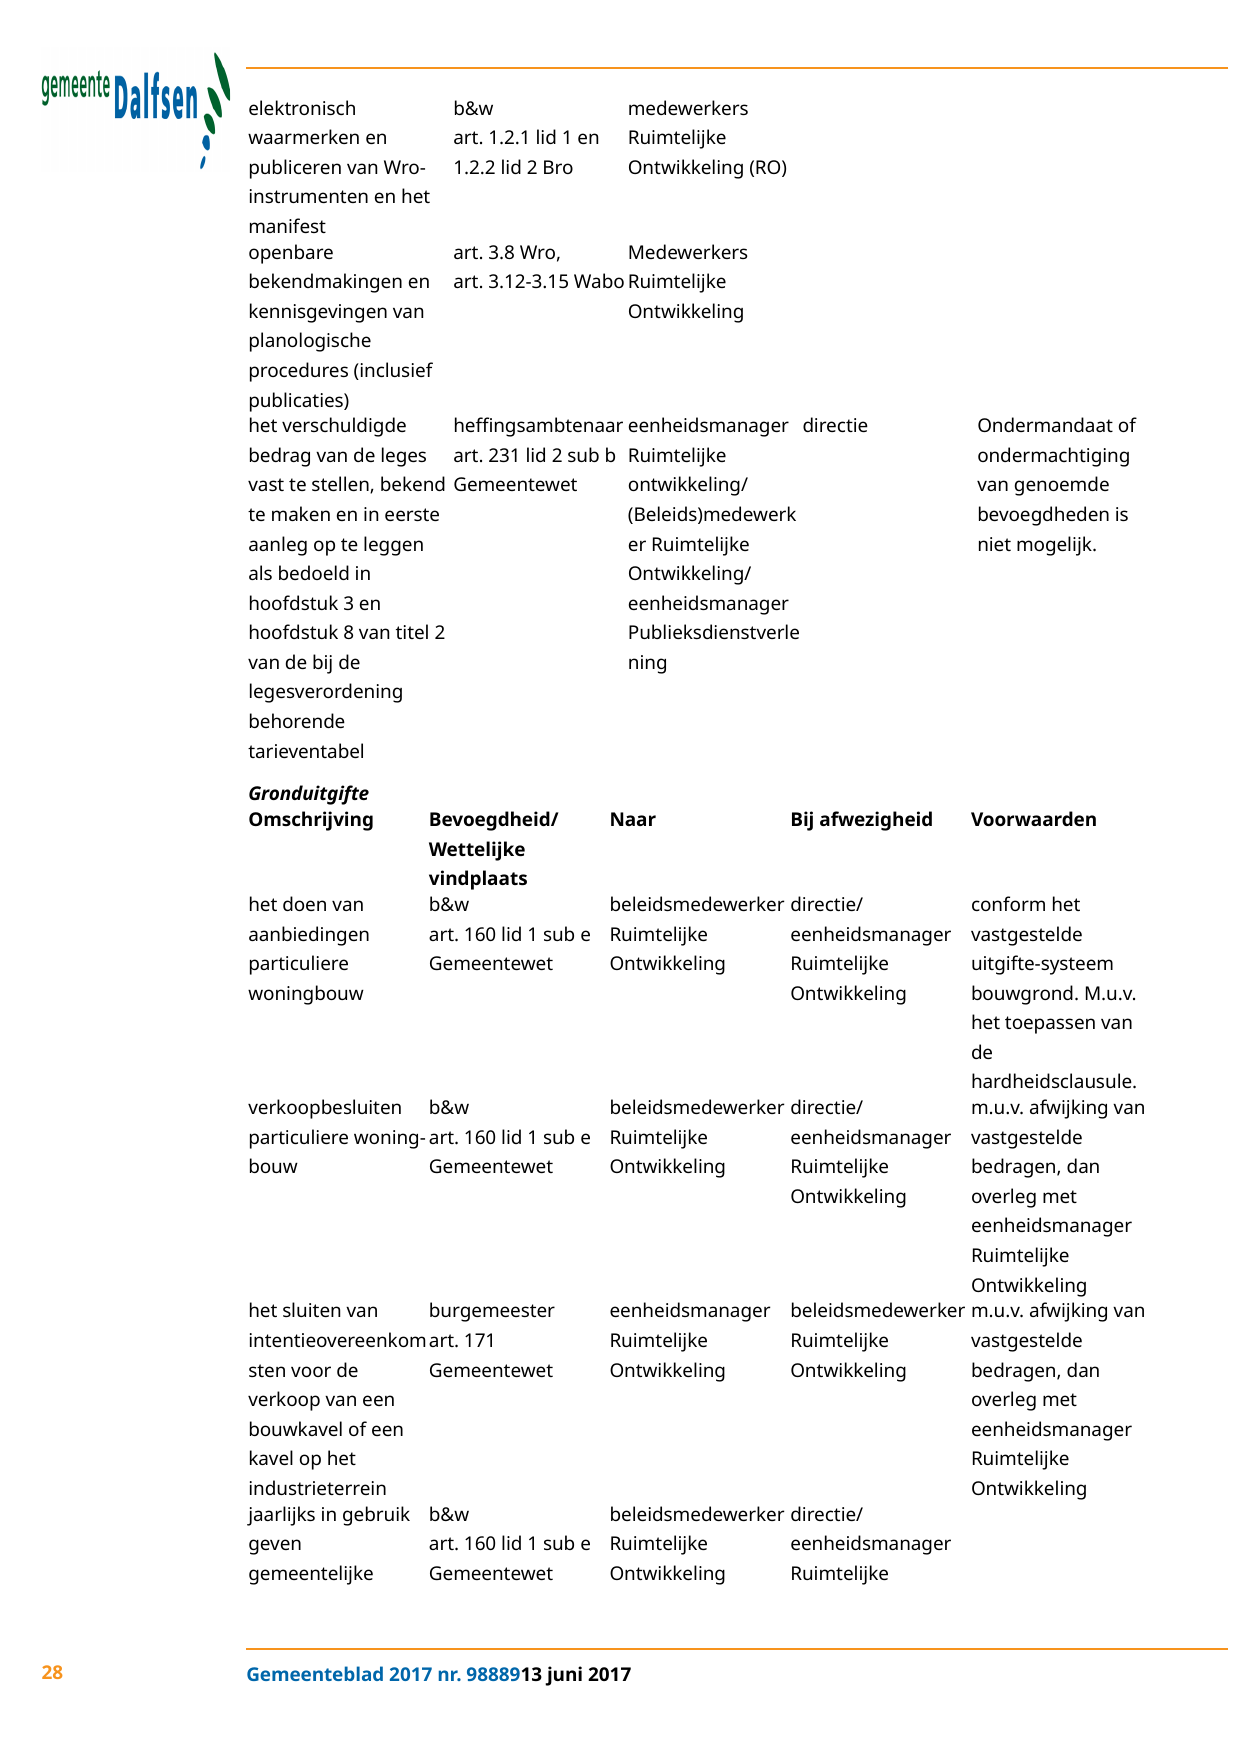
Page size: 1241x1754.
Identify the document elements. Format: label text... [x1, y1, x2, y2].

table_cell b&w art. 160 lid 1 sub e Gemeentewet [429, 1094, 609, 1298]
table_cell [802, 95, 977, 239]
table_cell het sluiten van intentieovereenkomsten voor de verkoop van een bouwkavel of een kavel op het industrieterrein [248, 1298, 429, 1501]
table_cell [802, 239, 977, 412]
table_cell b&w art. 1.2.1 lid 1 en 1.2.2 lid 2 Bro [453, 95, 628, 239]
table_header Naar [609, 806, 790, 891]
table_cell [977, 95, 1152, 239]
table_header Omschrijving [248, 806, 429, 891]
table_cell directie/eenheidsmanager Ruimtelijke Ontwikkeling [790, 891, 971, 1094]
table_cell [977, 239, 1152, 412]
table_cell medewerkers Ruimtelijke Ontwikkeling (RO) [628, 95, 802, 239]
table_header Bij afwezigheid [790, 806, 971, 891]
table_cell openbare bekendmakingen en kennisgevingen van planologische procedures (inclusief publicaties) [248, 239, 453, 412]
table_cell jaarlijks in gebruik geven gemeentelijke [248, 1501, 429, 1586]
table_cell b&w art. 160 lid 1 sub e Gemeentewet [429, 1501, 609, 1586]
picture [41, 47, 231, 172]
table_cell directie/eenheidsmanager Ruimtelijke [790, 1501, 971, 1586]
table_cell Medewerkers Ruimtelijke Ontwikkeling [628, 239, 802, 412]
table_cell beleidsmedewerker Ruimtelijke Ontwikkeling [609, 1501, 790, 1586]
table_cell het verschuldigde bedrag van de leges vast te stellen, bekend te maken en in eerste aanleg op te leggen als bedoeld in hoofdstuk 3 en hoofdstuk 8 van titel 2 van de bij de legesverordening behorende tarieventabel [248, 413, 453, 764]
table_cell m.u.v. afwijking van vastgestelde bedragen, dan overleg met eenheidsmanager Ruimtelijke Ontwikkeling [971, 1298, 1152, 1501]
text Gronduitgifte [248, 780, 1152, 806]
table_header Bevoegdheid/Wettelijke vindplaats [429, 806, 609, 891]
table_cell elektronisch waarmerken en publiceren van Wro-instrumenten en het manifest [248, 95, 453, 239]
table_cell heffingsambtenaar art. 231 lid 2 sub b Gemeentewet [453, 413, 628, 764]
table_cell het doen van aanbiedingen particuliere woningbouw [248, 891, 429, 1094]
table_cell b&w art. 160 lid 1 sub e Gemeentewet [429, 891, 609, 1094]
table_cell verkoopbesluiten particuliere woning-bouw [248, 1094, 429, 1298]
table_cell eenheidsmanager Ruimtelijke Ontwikkeling [609, 1298, 790, 1501]
table_cell conform het vastgestelde uitgifte-systeem bouwgrond. M.u.v. het toepassen van de hardheidsclausule. [971, 891, 1152, 1094]
table_cell beleidsmedewerker Ruimtelijke Ontwikkeling [609, 1094, 790, 1298]
table_cell burgemeester art. 171 Gemeentewet [429, 1298, 609, 1501]
table_cell directie/eenheidsmanager Ruimtelijke Ontwikkeling [790, 1094, 971, 1298]
table_cell Ondermandaat of ondermachtiging van genoemde bevoegdheden is niet mogelijk. [977, 413, 1152, 764]
table_cell beleidsmedewerker Ruimtelijke Ontwikkeling [790, 1298, 971, 1501]
table_cell beleidsmedewerker Ruimtelijke Ontwikkeling [609, 891, 790, 1094]
table_cell [971, 1501, 1152, 1586]
table_header Voorwaarden [971, 806, 1152, 891]
table_cell m.u.v. afwijking van vastgestelde bedragen, dan overleg met eenheidsmanager Ruimtelijke Ontwikkeling [971, 1094, 1152, 1298]
table_cell art. 3.8 Wro, art. 3.12-3.15 Wabo [453, 239, 628, 412]
table_cell directie [802, 413, 977, 764]
table_cell eenheidsmanager Ruimtelijke ontwikkeling/ (Beleids)medewerker Ruimtelijke Ontwikkeling/ eenheidsmanager Publieksdienstverlening [628, 413, 802, 764]
